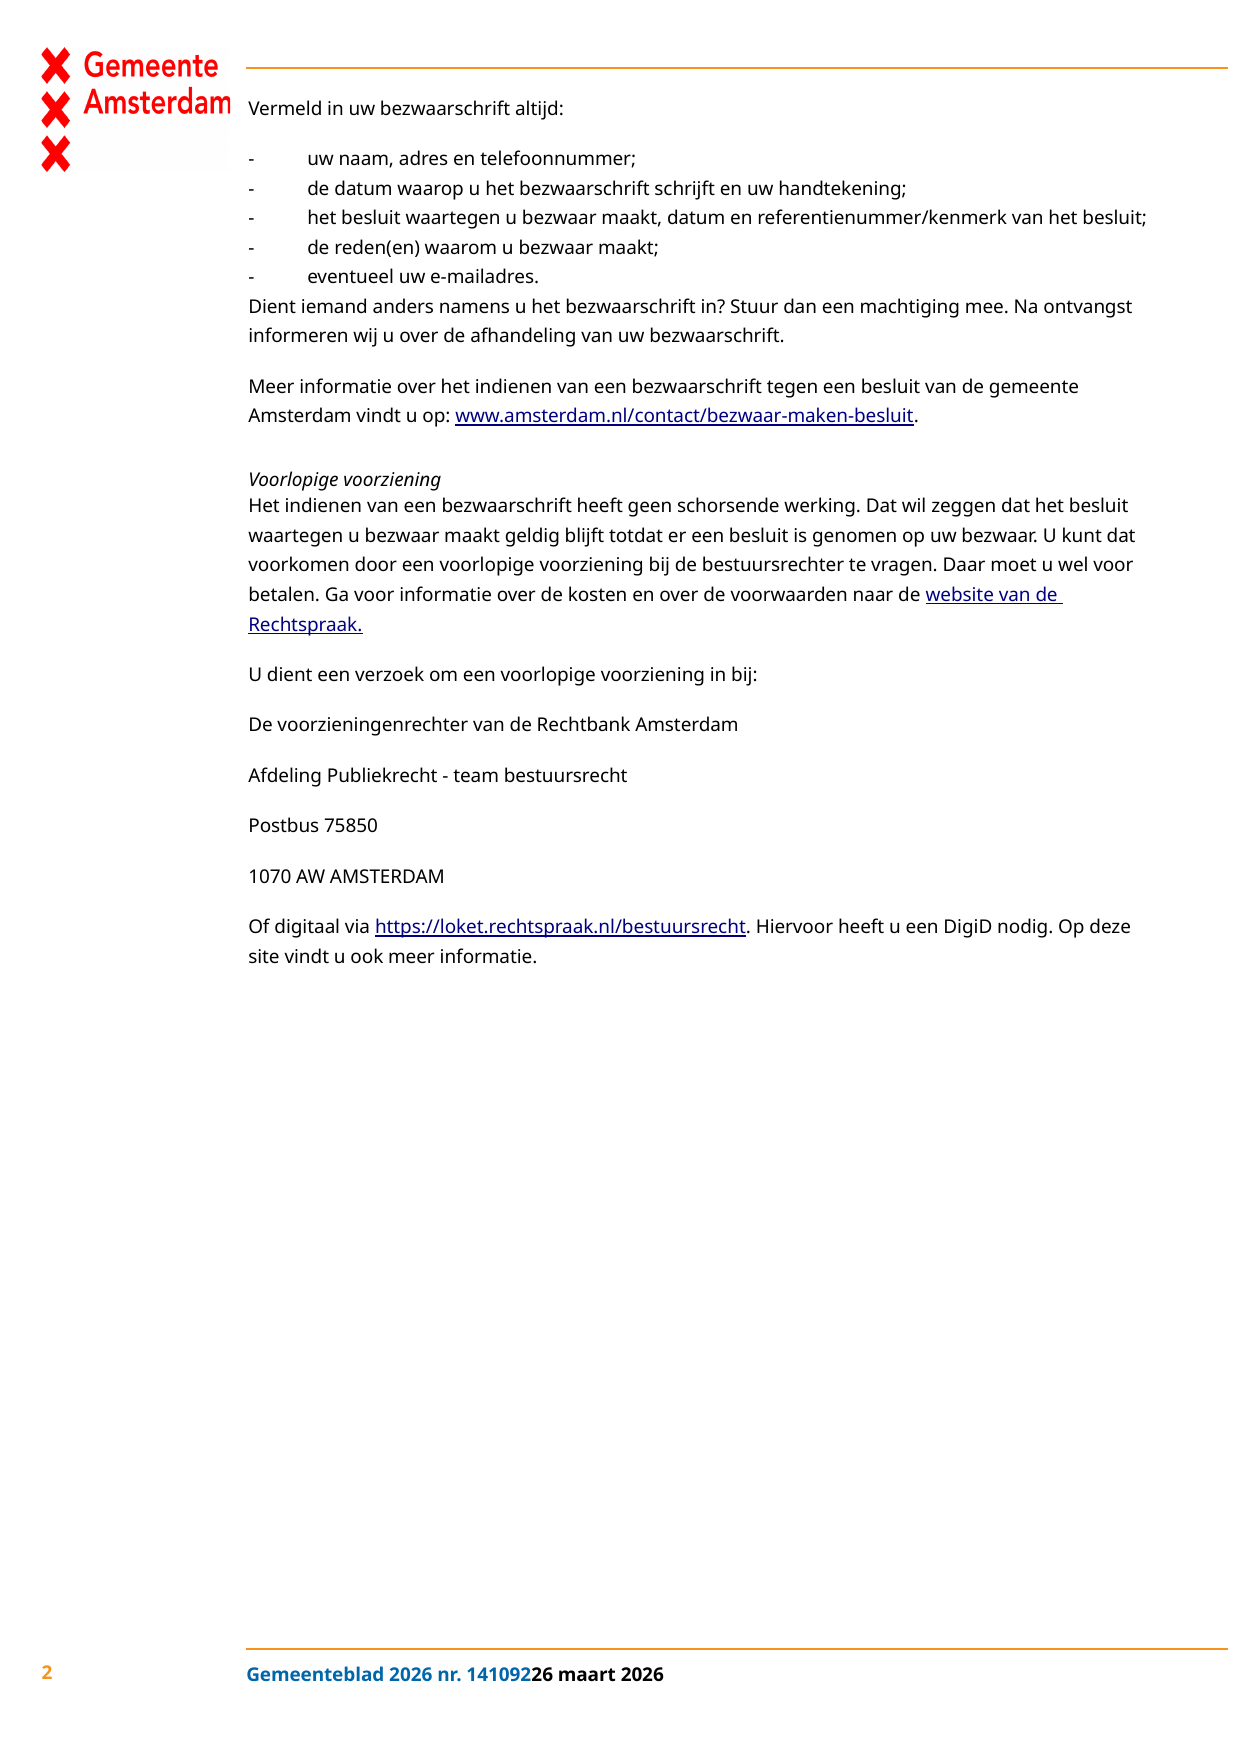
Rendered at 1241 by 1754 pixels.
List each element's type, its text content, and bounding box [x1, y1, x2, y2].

text Postbus 75850 [248, 812, 1152, 838]
text Meer informatie over het indienen van een bezwaarschrift tegen een besluit van de gemeente Amsterdam vindt u op: www.amsterdam.nl/contact/bezwaar-maken-besluit. [248, 373, 1152, 428]
text De voorzieningenrechter van de Rechtbank Amsterdam [248, 712, 1152, 737]
text Voorlopige voorziening [248, 467, 1152, 492]
list het besluit waartegen u bezwaar maakt, datum en referentienummer/kenmerk van het besluit; [248, 204, 1152, 230]
list de datum waarop u het bezwaarschrift schrijft en uw handtekening; [248, 175, 1152, 201]
text 1070 AW AMSTERDAM [248, 863, 1152, 888]
list eventueel uw e-mailadres. [248, 263, 1152, 289]
text Of digitaal via https://loket.rechtspraak.nl/bestuursrecht. Hiervoor heeft u een DigiD nodig. Op deze site vindt u ook meer informatie. [248, 913, 1152, 968]
list uw naam, adres en telefoonnummer; [248, 145, 1152, 171]
text Het indienen van een bezwaarschrift heeft geen schorsende werking. Dat wil zeggen dat het besluit waartegen u bezwaar maakt geldig blijft totdat er een besluit is genomen op uw bezwaar. U kunt dat voorkomen door een voorlopige voorziening bij de bestuursrechter te vragen. Daar moet u wel voor betalen. Ga voor informatie over de kosten en over de voorwaarden naar de website van de Rechtspraak. [248, 492, 1152, 636]
text Dient iemand anders namens u het bezwaarschrift in? Stuur dan een machtiging mee. Na ontvangst informeren wij u over de afhandeling van uw bezwaarschrift. [248, 293, 1152, 348]
text U dient een verzoek om een voorlopige voorziening in bij: [248, 661, 1152, 687]
text Afdeling Publiekrecht - team bestuursrecht [248, 762, 1152, 788]
text Vermeld in uw bezwaarschrift altijd: [248, 95, 1152, 121]
picture [41, 47, 231, 172]
list de reden(en) waarom u bezwaar maakt; [248, 234, 1152, 260]
